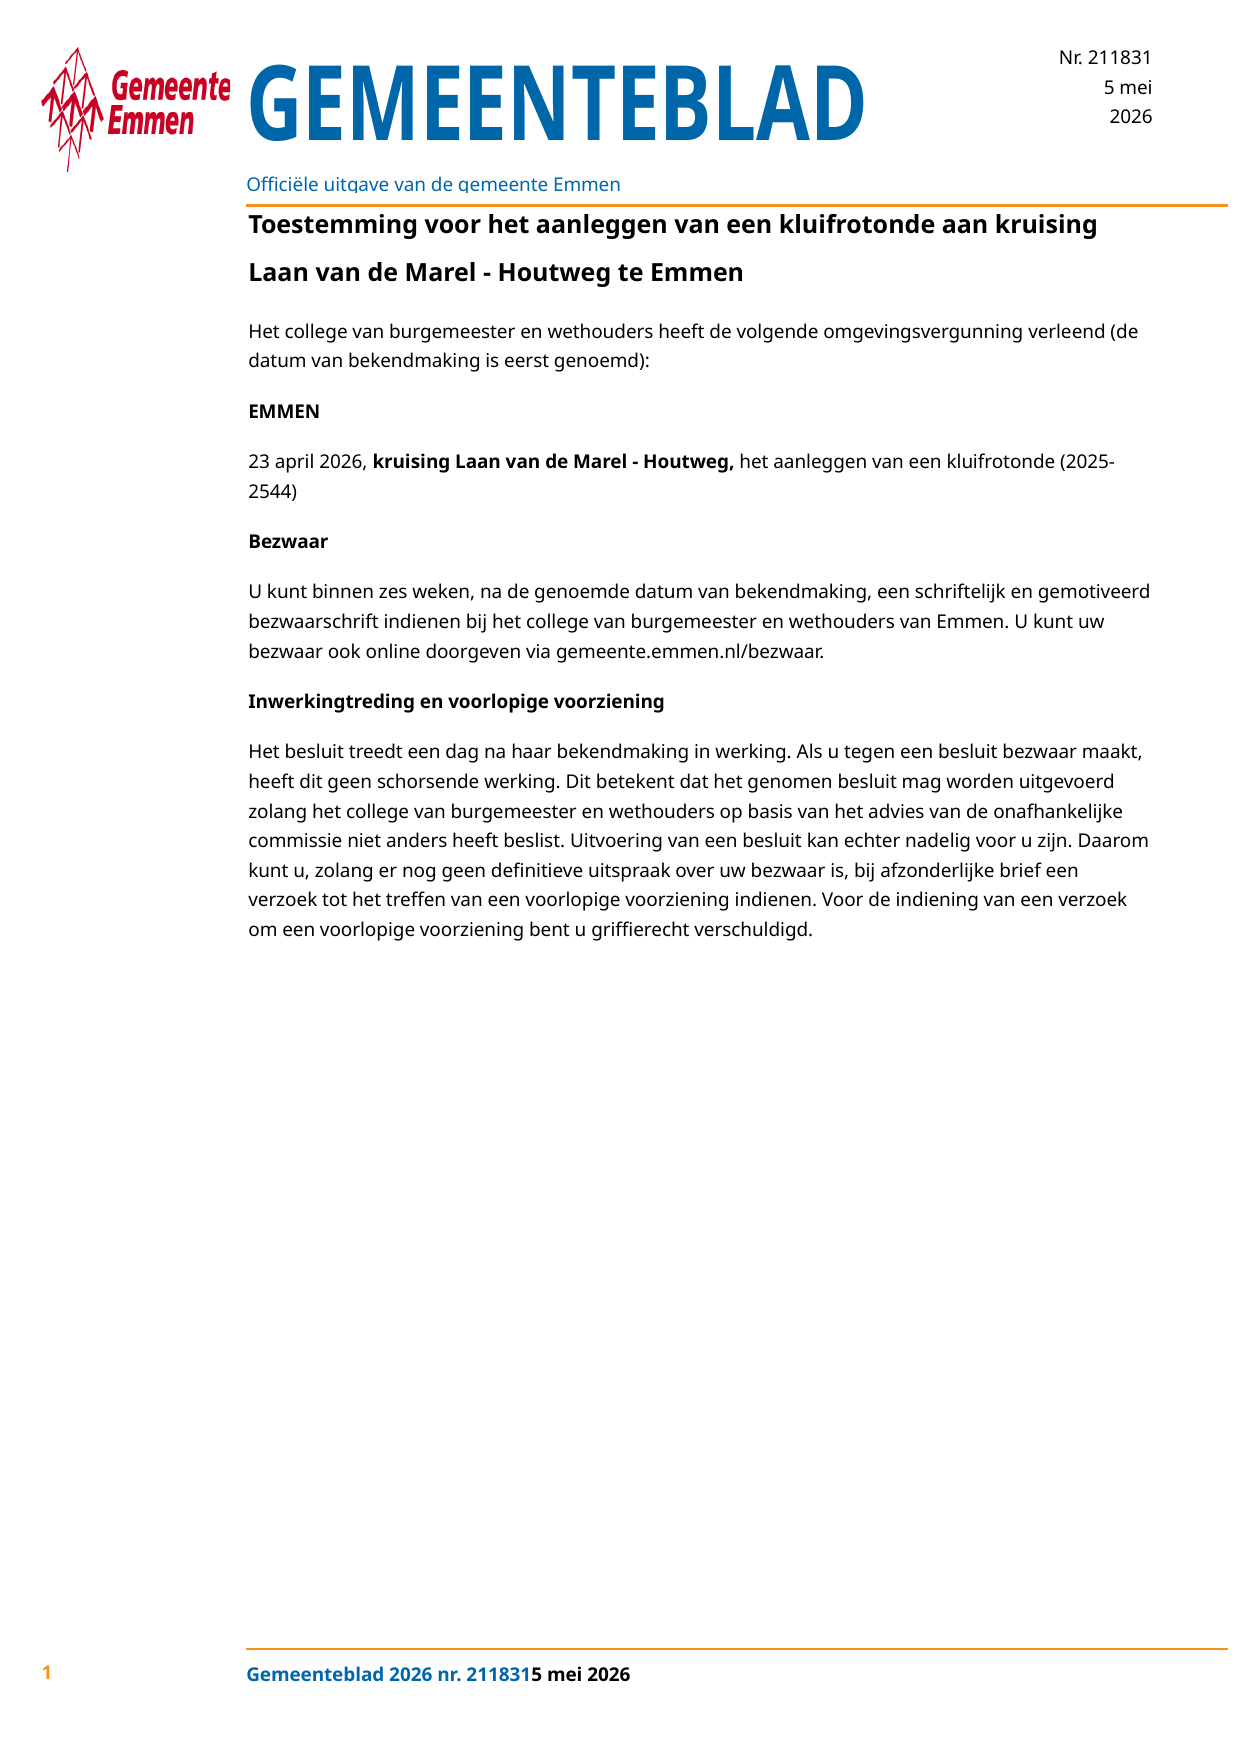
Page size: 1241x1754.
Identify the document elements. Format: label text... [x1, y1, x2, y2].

text Inwerkingtreding en voorlopige voorziening [248, 688, 1152, 714]
text U kunt binnen zes weken, na de genoemde datum van bekendmaking, een schriftelijk en gemotiveerd bezwaarschrift indienen bij het college van burgemeester en wethouders van Emmen. U kunt uw bezwaar ook online doorgeven via gemeente.emmen.nl/bezwaar. [248, 579, 1152, 664]
text EMMEN [248, 398, 1152, 424]
text Het besluit treedt een dag na haar bekendmaking in werking. Als u tegen een besluit bezwaar maakt, heeft dit geen schorsende werking. Dit betekent dat het genomen besluit mag worden uitgevoerd zolang het college van burgemeester en wethouders op basis van het advies van de onafhankelijke commissie niet anders heeft beslist. Uitvoering van een besluit kan echter nadelig voor u zijn. Daarom kunt u, zolang er nog geen definitieve uitspraak over uw bezwaar is, bij afzonderlijke brief een verzoek tot het treffen van een voorlopige voorziening indienen. Voor de indiening van een verzoek om een voorlopige voorziening bent u griffierecht verschuldigd. [248, 739, 1152, 942]
text Toestemming voor het aanleggen van een kluifrotonde aan kruising Laan van de Marel - Houtweg te Emmen [248, 207, 1152, 288]
text 23 april 2026, kruising Laan van de Marel - Houtweg, het aanleggen van een kluifrotonde (2025-2544) [248, 448, 1152, 504]
picture [41, 47, 231, 172]
text Het college van burgemeester en wethouders heeft de volgende omgevingsvergunning verleend (de datum van bekendmaking is eerst genoemd): [248, 318, 1152, 373]
text Bezwaar [248, 528, 1152, 554]
